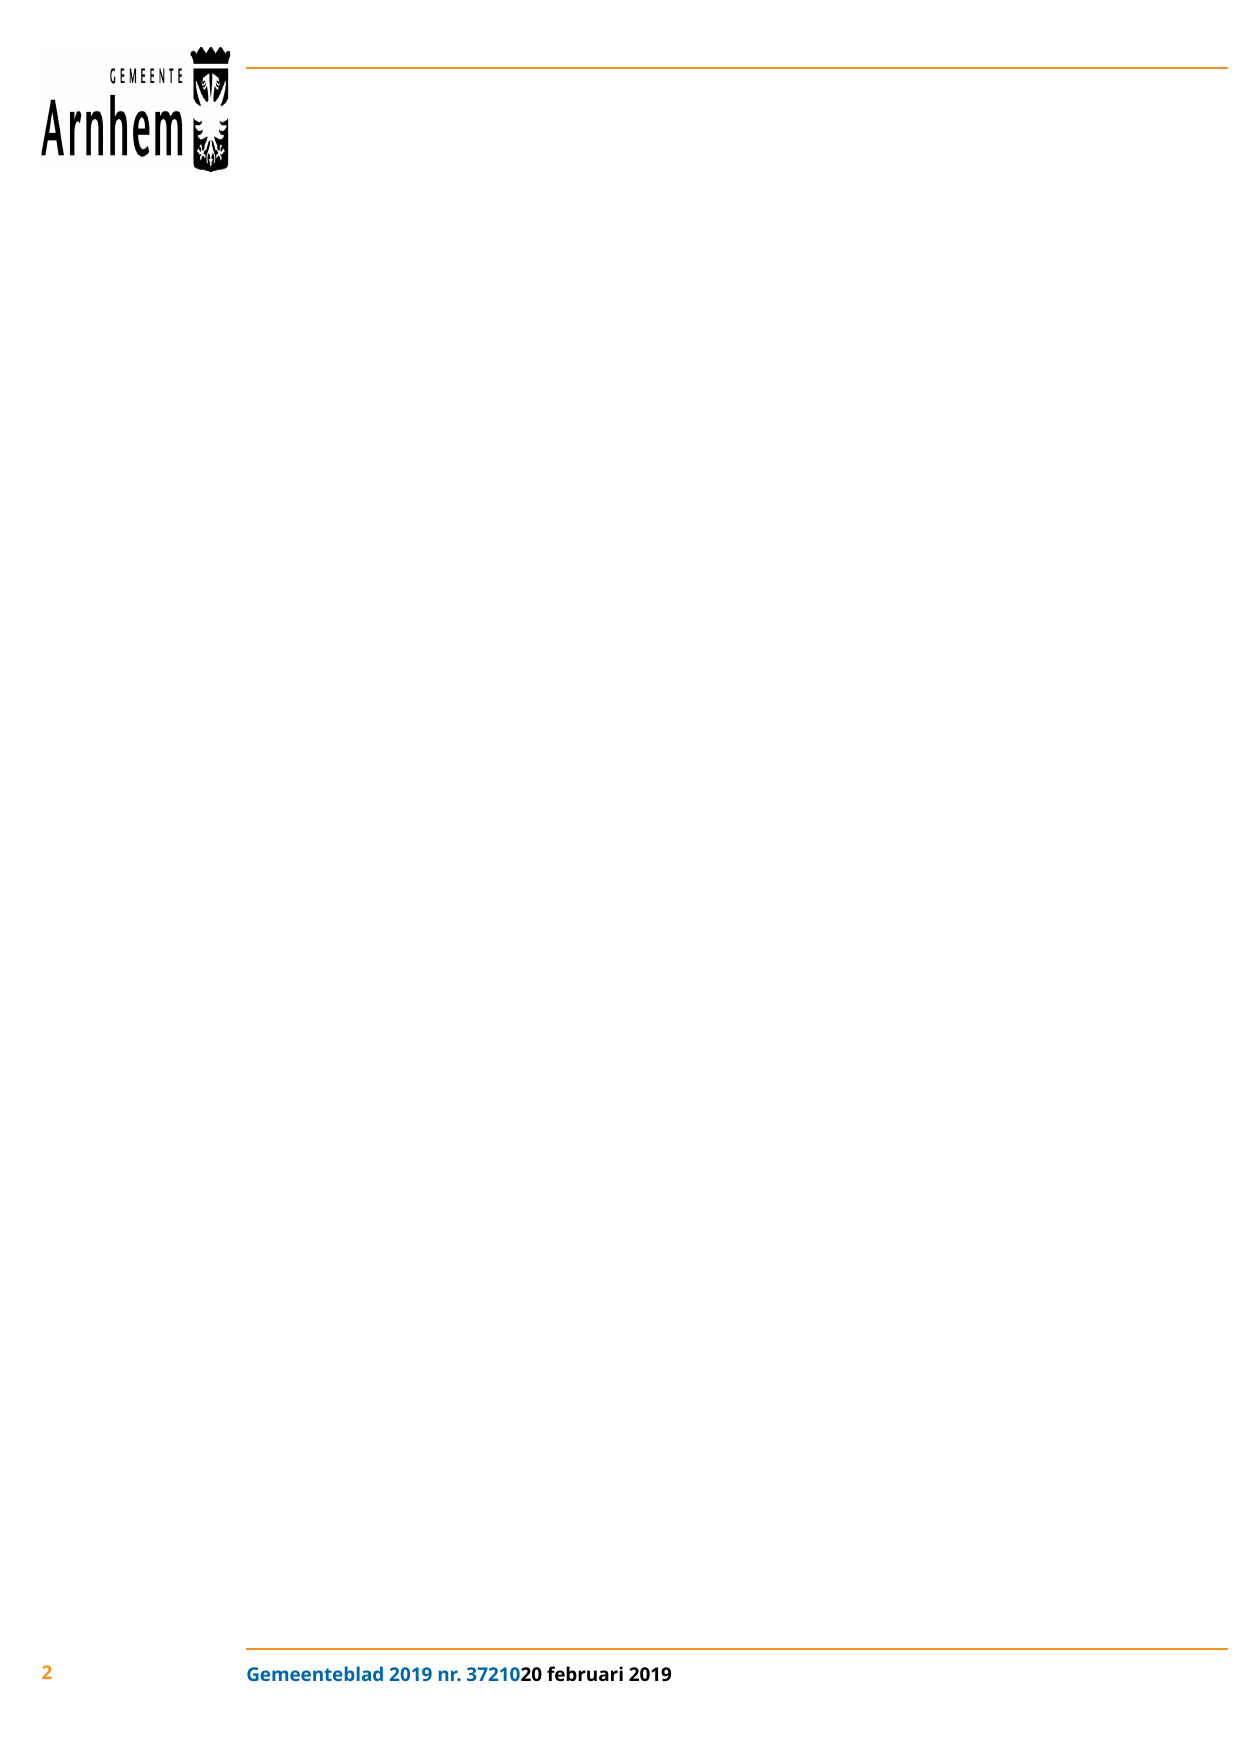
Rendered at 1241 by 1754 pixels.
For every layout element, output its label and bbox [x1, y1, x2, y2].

picture [41, 47, 231, 172]
